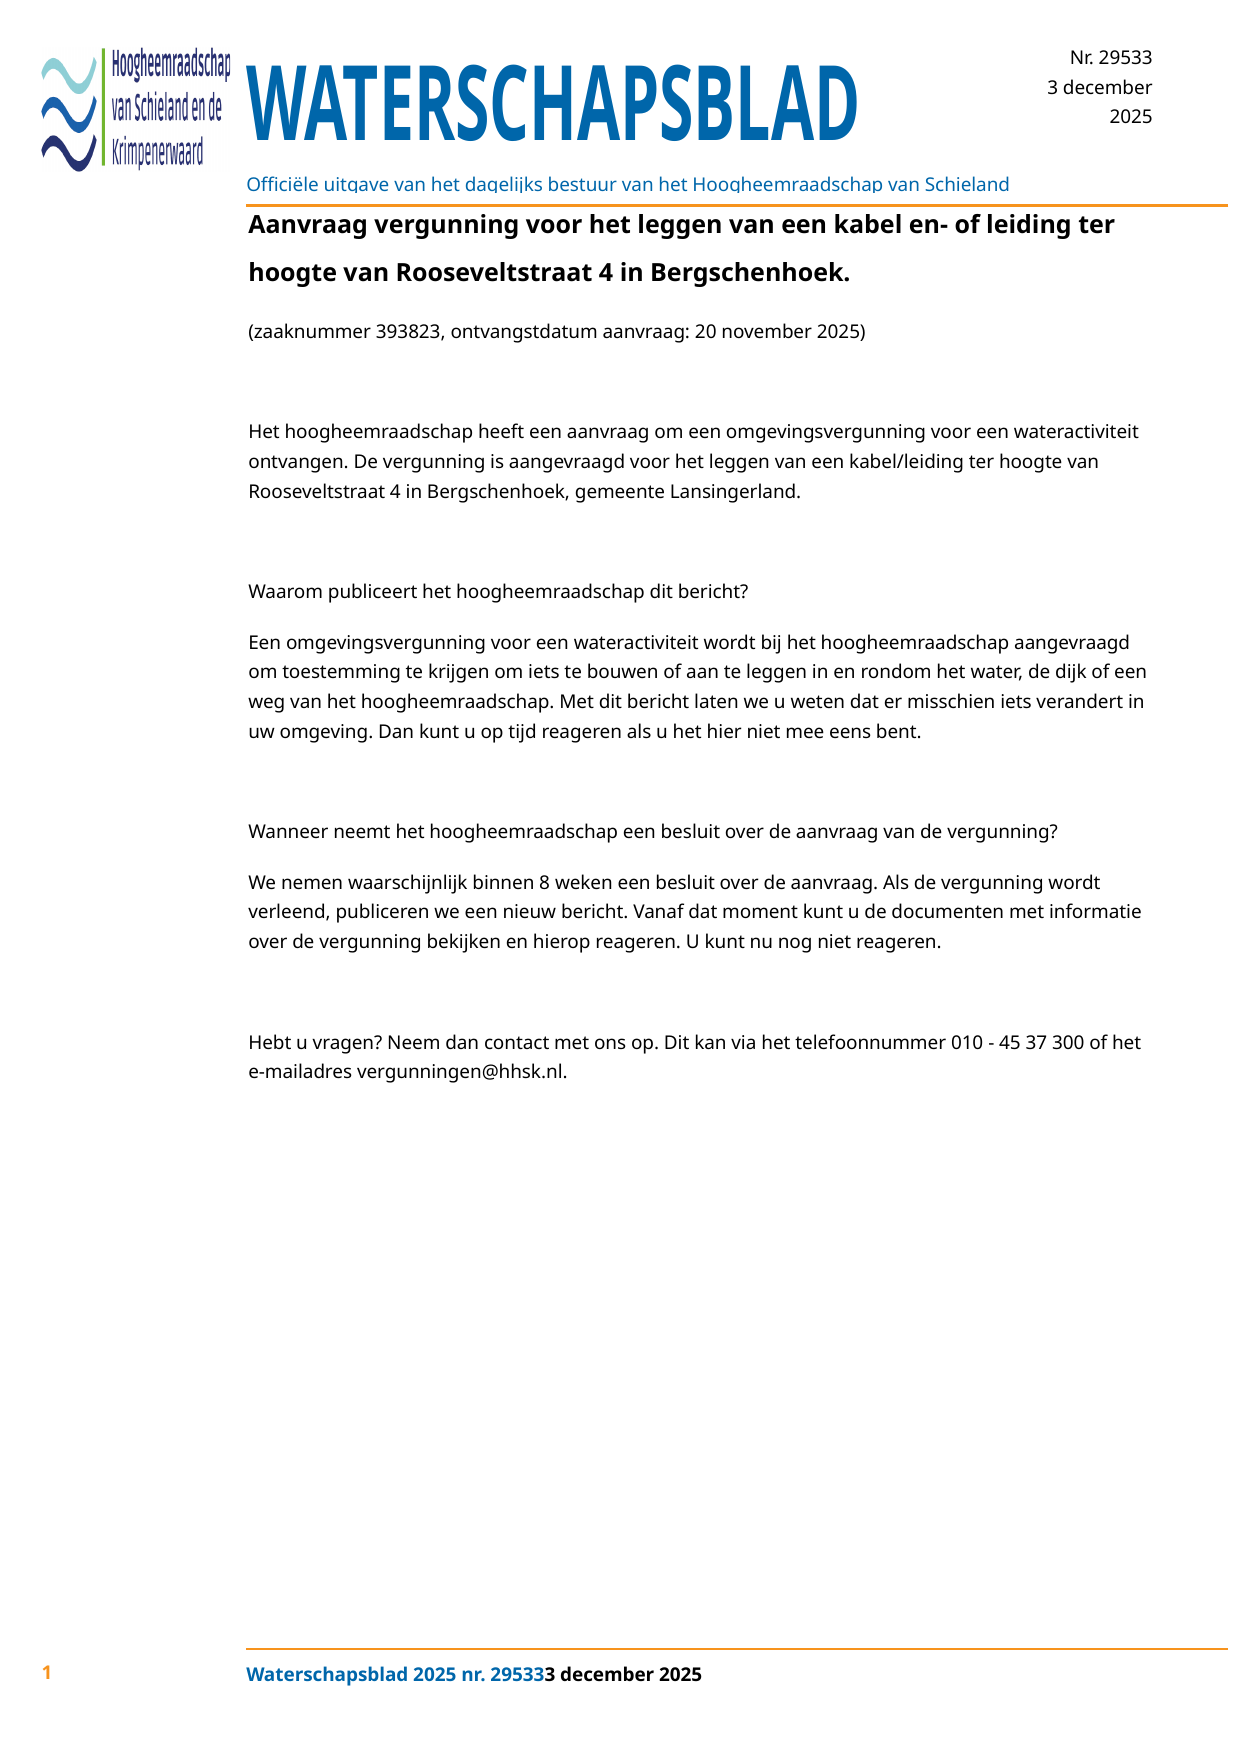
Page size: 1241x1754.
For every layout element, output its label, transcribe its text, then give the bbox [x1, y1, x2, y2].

picture [41, 47, 231, 172]
text Wanneer neemt het hoogheemraadschap een besluit over de aanvraag van de vergunning? [248, 819, 1152, 844]
text Het hoogheemraadschap heeft een aanvraag om een omgevingsvergunning voor een wateractiviteit ontvangen. De vergunning is aangevraagd voor het leggen van een kabel/leiding ter hoogte van Rooseveltstraat 4 in Bergschenhoek, gemeente Lansingerland. [248, 419, 1152, 504]
text (zaaknummer 393823, ontvangstdatum aanvraag: 20 november 2025) [248, 318, 1152, 344]
text Een omgevingsvergunning voor een wateractiviteit wordt bij het hoogheemraadschap aangevraagd om toestemming te krijgen om iets te bouwen of aan te leggen in en rondom het water, de dijk of een weg van het hoogheemraadschap. Met dit bericht laten we u weten dat er misschien iets verandert in uw omgeving. Dan kunt u op tijd reageren als u het hier niet mee eens bent. [248, 629, 1152, 744]
text We nemen waarschijnlijk binnen 8 weken een besluit over de aanvraag. Als de vergunning wordt verleend, publiceren we een nieuw bericht. Vanaf dat moment kunt u de documenten met informatie over de vergunning bekijken en hierop reageren. U kunt nu nog niet reageren. [248, 869, 1152, 954]
text Waarom publiceert het hoogheemraadschap dit bericht? [248, 579, 1152, 604]
text Aanvraag vergunning voor het leggen van een kabel en- of leiding ter hoogte van Rooseveltstraat 4 in Bergschenhoek. [248, 207, 1152, 288]
text Hebt u vragen? Neem dan contact met ons op. Dit kan via het telefoonnummer 010 - 45 37 300 of het e-mailadres vergunningen@hhsk.nl. [248, 1029, 1152, 1084]
